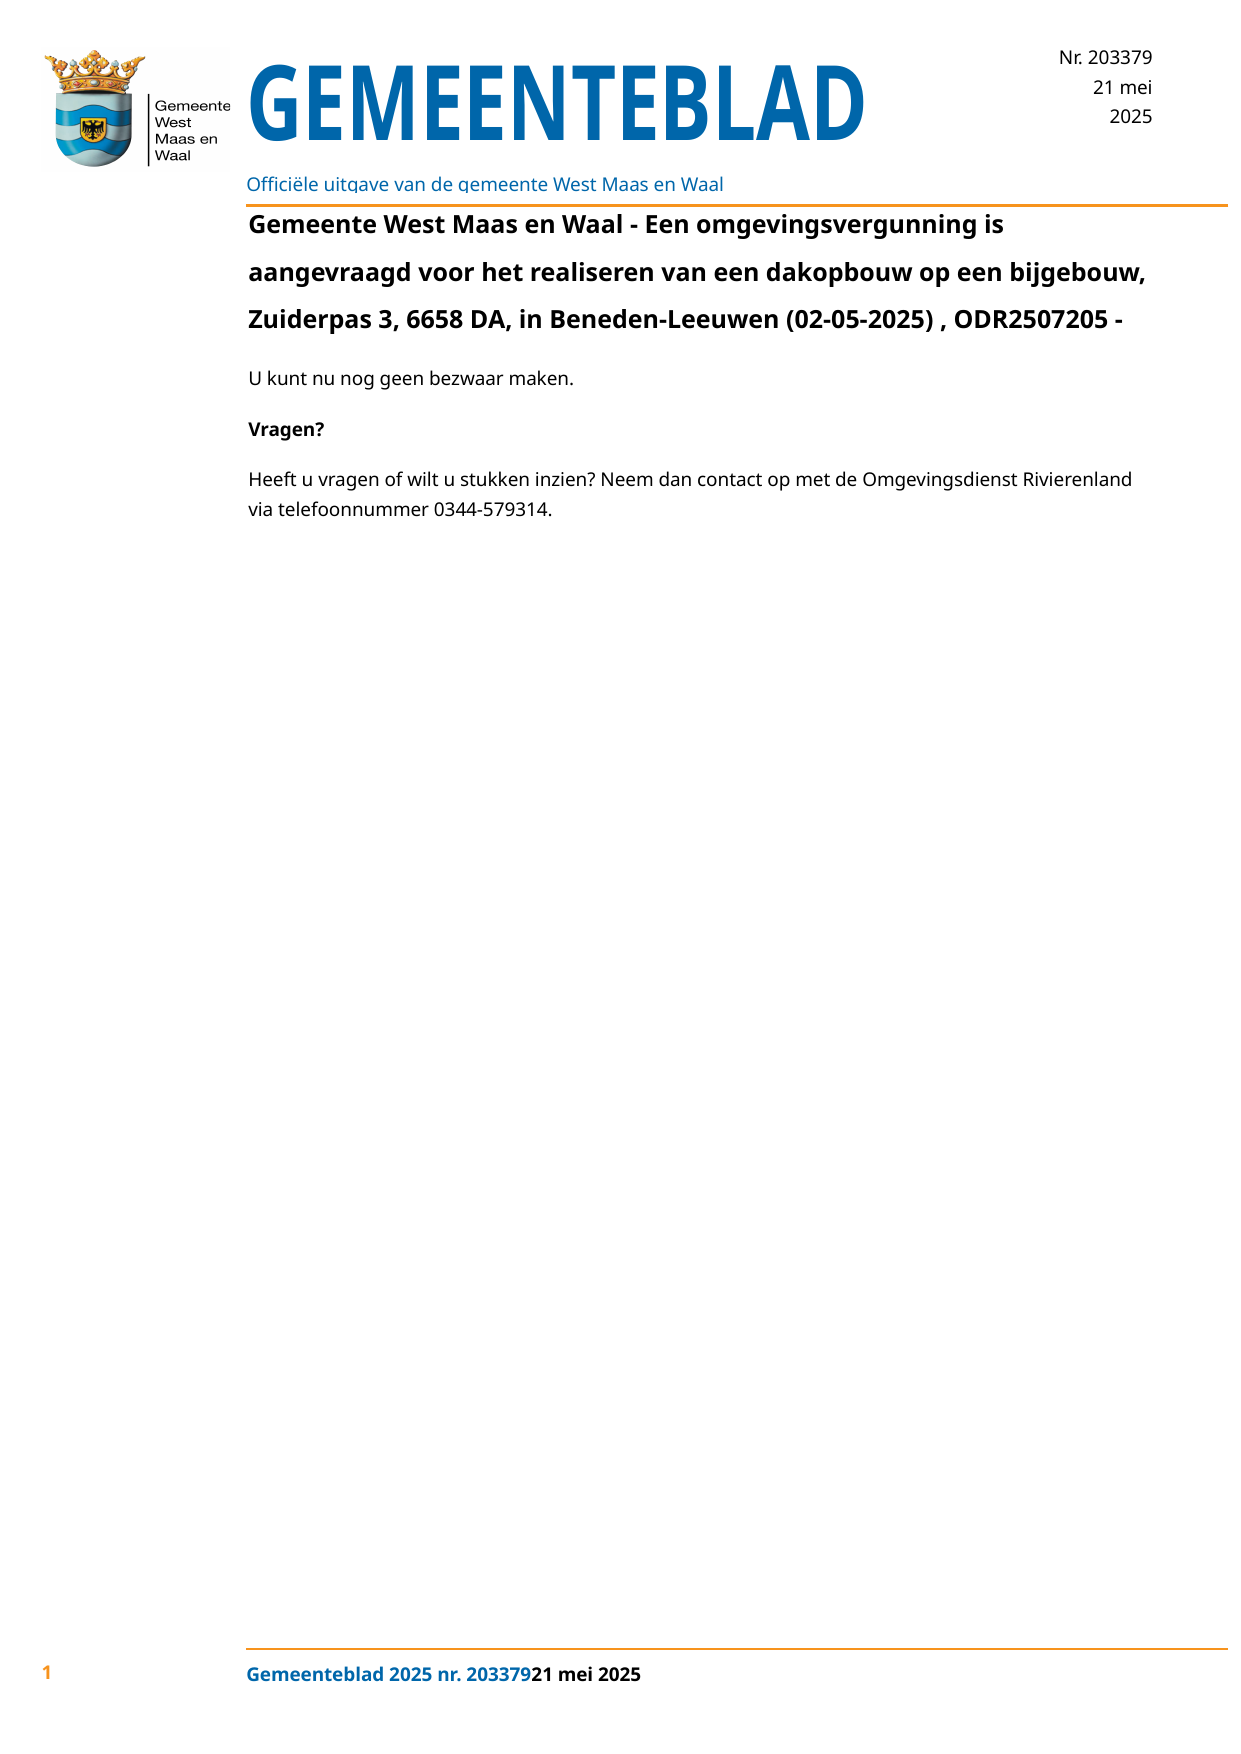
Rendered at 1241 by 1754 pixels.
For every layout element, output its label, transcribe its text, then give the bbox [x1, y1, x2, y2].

text Heeft u vragen of wilt u stukken inzien? Neem dan contact op met de Omgevingsdienst Rivierenland via telefoonnummer 0344-579314. [248, 466, 1152, 522]
text Vragen? [248, 416, 1152, 442]
text Gemeente West Maas en Waal - Een omgevingsvergunning is aangevraagd voor het realiseren van een dakopbouw op een bijgebouw, Zuiderpas 3, 6658 DA, in Beneden-Leeuwen (02-05-2025) , ODR2507205 - [248, 207, 1152, 336]
text U kunt nu nog geen bezwaar maken. [248, 366, 1152, 391]
picture [41, 47, 231, 172]
